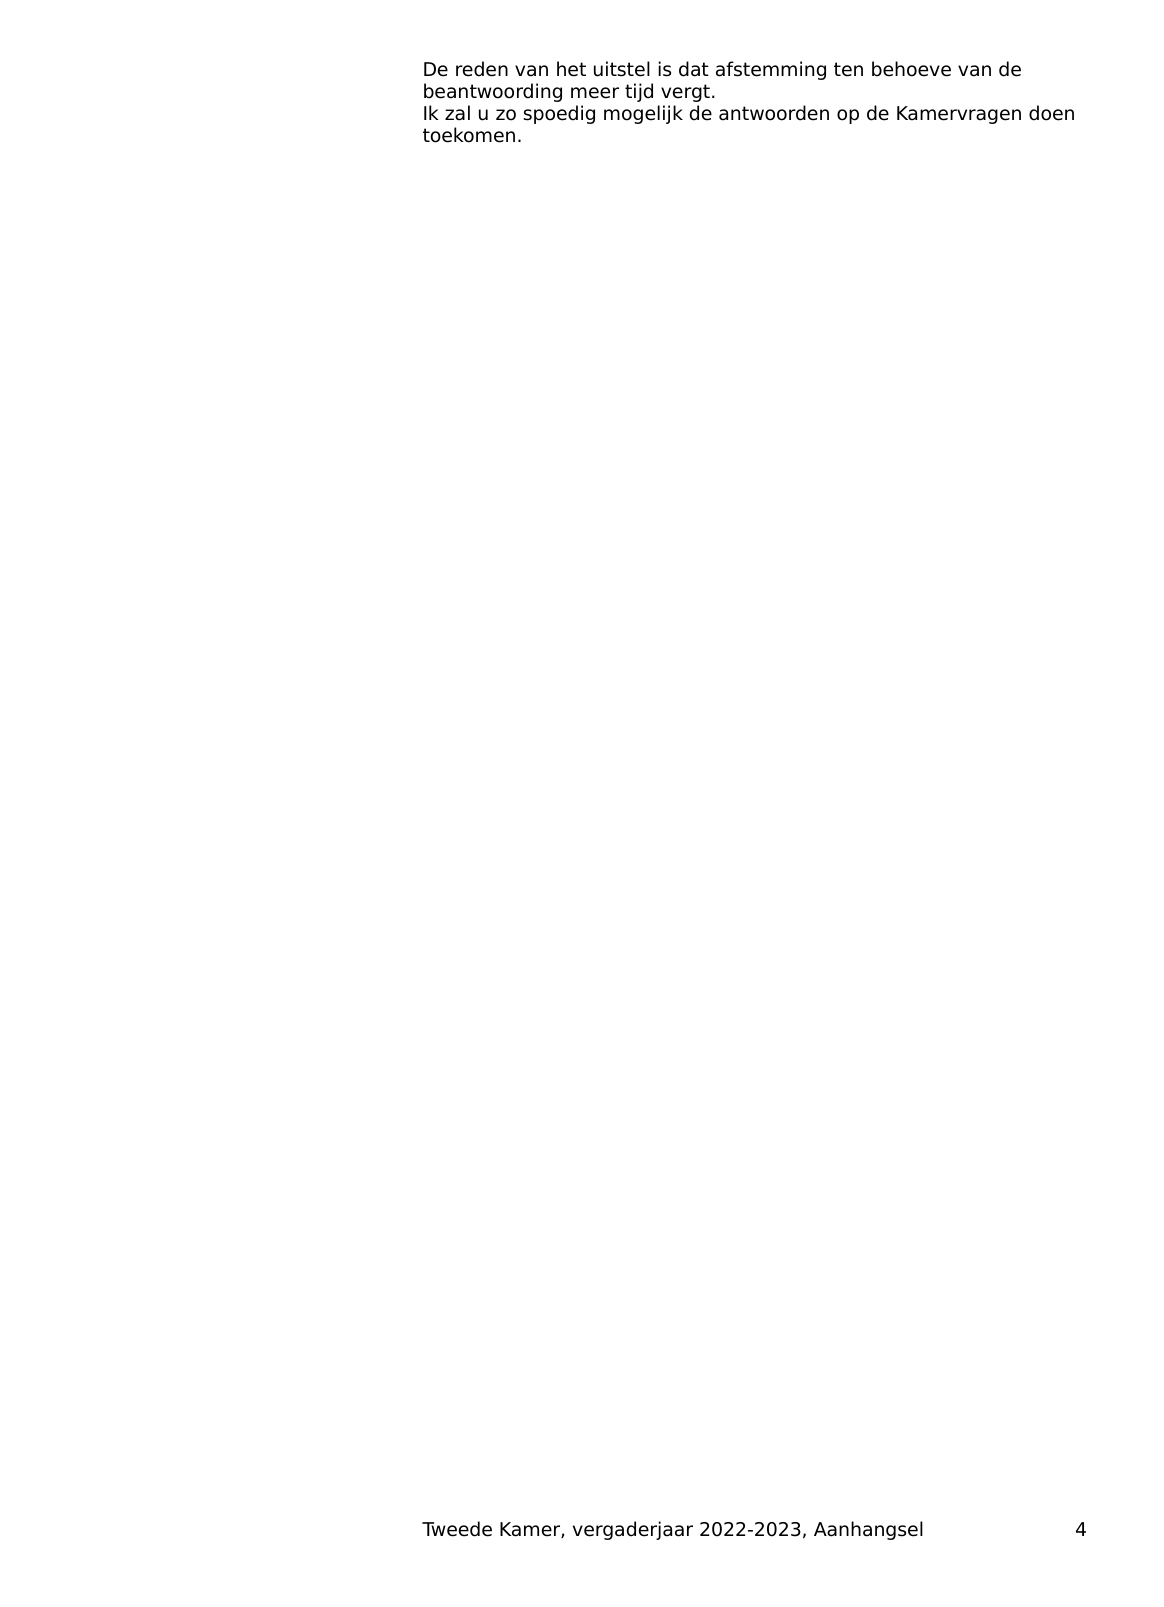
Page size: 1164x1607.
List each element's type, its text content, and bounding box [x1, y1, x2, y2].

text Ik zal u zo spoedig mogelijk de antwoorden op de Kamervragen doen toekomen. [422, 103, 1087, 147]
text De reden van het uitstel is dat afstemming ten behoeve van de beantwoording meer tijd vergt. [422, 59, 1087, 103]
